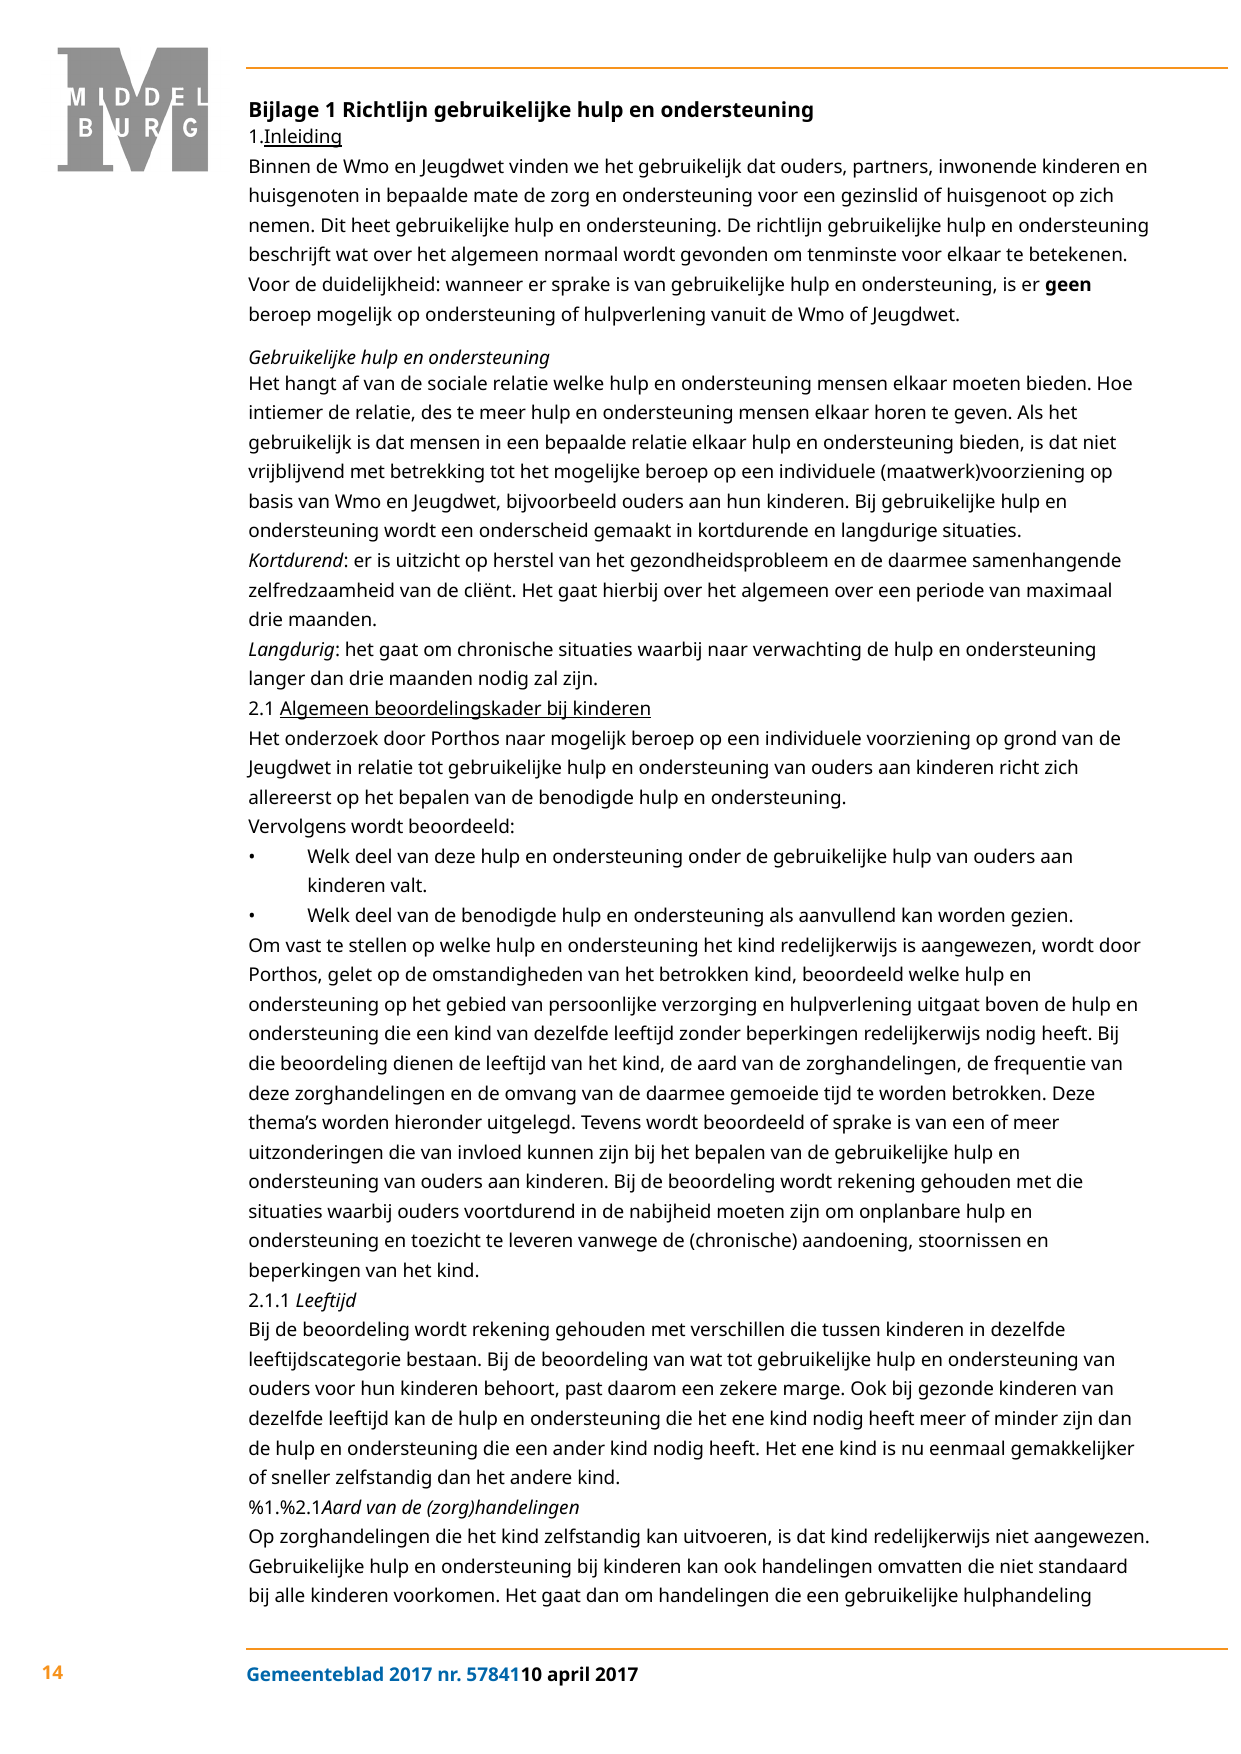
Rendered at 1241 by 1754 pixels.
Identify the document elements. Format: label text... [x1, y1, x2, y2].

list Welk deel van deze hulp en ondersteuning onder de gebruikelijke hulp van ouders aan kinderen valt. [248, 843, 1152, 898]
text %1.%2.1Aard van de (zorg)handelingen [248, 1494, 1152, 1519]
text Bij de beoordeling wordt rekening gehouden met verschillen die tussen kinderen in dezelfde leeftijdscategorie bestaan. Bij de beoordeling van wat tot gebruikelijke hulp en ondersteuning van ouders voor hun kinderen behoort, past daarom een zekere marge. Ook bij gezonde kinderen van dezelfde leeftijd kan de hulp en ondersteuning die het ene kind nodig heeft meer of minder zijn dan de hulp en ondersteuning die een ander kind nodig heeft. Het ene kind is nu eenmaal gemakkelijker of sneller zelfstandig dan het andere kind. [248, 1316, 1152, 1490]
text Binnen de Wmo en Jeugdwet vinden we het gebruikelijk dat ouders, partners, inwonende kinderen en huisgenoten in bepaalde mate de zorg en ondersteuning voor een gezinslid of huisgenoot op zich nemen. Dit heet gebruikelijke hulp en ondersteuning. De richtlijn gebruikelijke hulp en ondersteuning beschrijft wat over het algemeen normaal wordt gevonden om tenminste voor elkaar te betekenen. Voor de duidelijkheid: wanneer er sprake is van gebruikelijke hulp en ondersteuning, is er geen beroep mogelijk op ondersteuning of hulpverlening vanuit de Wmo of Jeugdwet. [248, 153, 1152, 327]
text Kortdurend: er is uitzicht op herstel van het gezondheidsprobleem en de daarmee samenhangende zelfredzaamheid van de cliënt. Het gaat hierbij over het algemeen over een periode van maximaal drie maanden. [248, 547, 1152, 632]
text Om vast te stellen op welke hulp en ondersteuning het kind redelijkerwijs is aangewezen, wordt door Porthos, gelet op de omstandigheden van het betrokken kind, beoordeeld welke hulp en ondersteuning op het gebied van persoonlijke verzorging en hulpverlening uitgaat boven de hulp en ondersteuning die een kind van dezelfde leeftijd zonder beperkingen redelijkerwijs nodig heeft. Bij die beoordeling dienen de leeftijd van het kind, de aard van de zorghandelingen, de frequentie van deze zorghandelingen en de omvang van de daarmee gemoeide tijd te worden betrokken. Deze thema’s worden hieronder uitgelegd. Tevens wordt beoordeeld of sprake is van een of meer uitzonderingen die van invloed kunnen zijn bij het bepalen van de gebruikelijke hulp en ondersteuning van ouders aan kinderen. Bij de beoordeling wordt rekening gehouden met die situaties waarbij ouders voortdurend in de nabijheid moeten zijn om onplanbare hulp en ondersteuning en toezicht te leveren vanwege de (chronische) aandoening, stoornissen en beperkingen van het kind. [248, 932, 1152, 1283]
text Het hangt af van de sociale relatie welke hulp en ondersteuning mensen elkaar moeten bieden. Hoe intiemer de relatie, des te meer hulp en ondersteuning mensen elkaar horen te geven. Als het gebruikelijk is dat mensen in een bepaalde relatie elkaar hulp en ondersteuning bieden, is dat niet vrijblijvend met betrekking tot het mogelijke beroep op een individuele (maatwerk)voorziening op basis van Wmo en Jeugdwet, bijvoorbeeld ouders aan hun kinderen. Bij gebruikelijke hulp en ondersteuning wordt een onderscheid gemaakt in kortdurende en langdurige situaties. [248, 370, 1152, 543]
text 2.1 Algemeen beoordelingskader bij kinderen [248, 695, 1152, 721]
text 2.1.1 Leeftijd [248, 1287, 1152, 1312]
text 1.Inleiding [248, 123, 1152, 149]
text Op zorghandelingen die het kind zelfstandig kan uitvoeren, is dat kind redelijkerwijs niet aangewezen. Gebruikelijke hulp en ondersteuning bij kinderen kan ook handelingen omvatten die niet standaard bij alle kinderen voorkomen. Het gaat dan om handelingen die een gebruikelijke hulphandeling [248, 1523, 1152, 1608]
text Langdurig: het gaat om chronische situaties waarbij naar verwachting de hulp en ondersteuning langer dan drie maanden nodig zal zijn. [248, 636, 1152, 691]
text Het onderzoek door Porthos naar mogelijk beroep op een individuele voorziening op grond van de Jeugdwet in relatie tot gebruikelijke hulp en ondersteuning van ouders aan kinderen richt zich allereerst op het bepalen van de benodigde hulp en ondersteuning. [248, 725, 1152, 809]
text Vervolgens wordt beoordeeld: [248, 813, 1152, 839]
picture [41, 47, 231, 172]
text Bijlage 1 Richtlijn gebruikelijke hulp en ondersteuning [248, 95, 1152, 123]
list Welk deel van de benodigde hulp en ondersteuning als aanvullend kan worden gezien. [248, 902, 1152, 928]
text Gebruikelijke hulp en ondersteuning [248, 344, 1152, 370]
